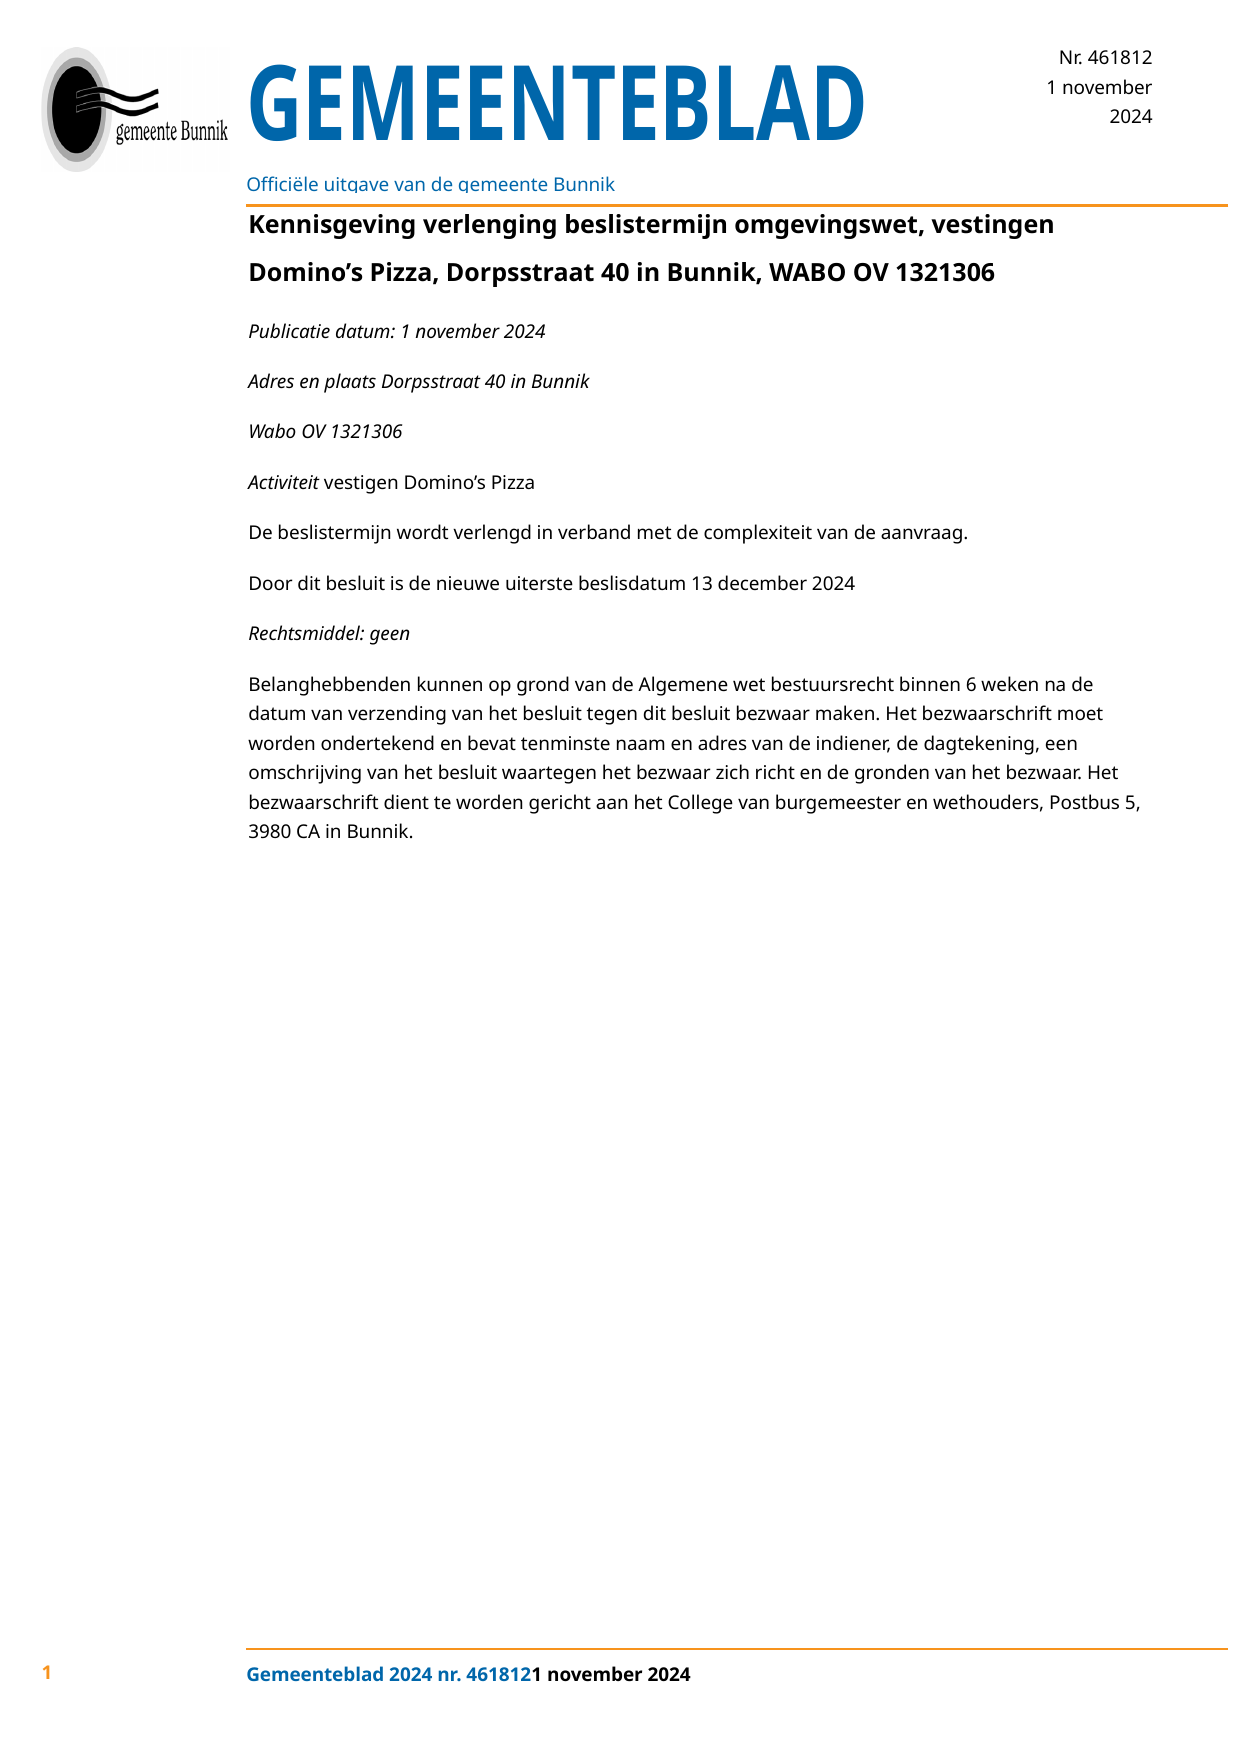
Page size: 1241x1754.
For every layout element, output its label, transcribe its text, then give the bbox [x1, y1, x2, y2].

text De beslistermijn wordt verlengd in verband met de complexiteit van de aanvraag. [248, 519, 1152, 545]
text Activiteit vestigen Domino’s Pizza [248, 469, 1152, 495]
text Kennisgeving verlenging beslistermijn omgevingswet, vestingen Domino’s Pizza, Dorpsstraat 40 in Bunnik, WABO OV 1321306 [248, 207, 1152, 288]
picture [41, 47, 231, 172]
text Door dit besluit is de nieuwe uiterste beslisdatum 13 december 2024 [248, 570, 1152, 596]
text Publicatie datum: 1 november 2024 [248, 318, 1152, 344]
text Belanghebbenden kunnen op grond van de Algemene wet bestuursrecht binnen 6 weken na de datum van verzending van het besluit tegen dit besluit bezwaar maken. Het bezwaarschrift moet worden ondertekend en bevat tenminste naam en adres van de indiener, de dagtekening, een omschrijving van het besluit waartegen het bezwaar zich richt en de gronden van het bezwaar. Het bezwaarschrift dient te worden gericht aan het College van burgemeester en wethouders, Postbus 5, 3980 CA in Bunnik. [248, 671, 1152, 844]
text Wabo OV 1321306 [248, 419, 1152, 444]
text Rechtsmiddel: geen [248, 620, 1152, 646]
text Adres en plaats Dorpsstraat 40 in Bunnik [248, 368, 1152, 394]
